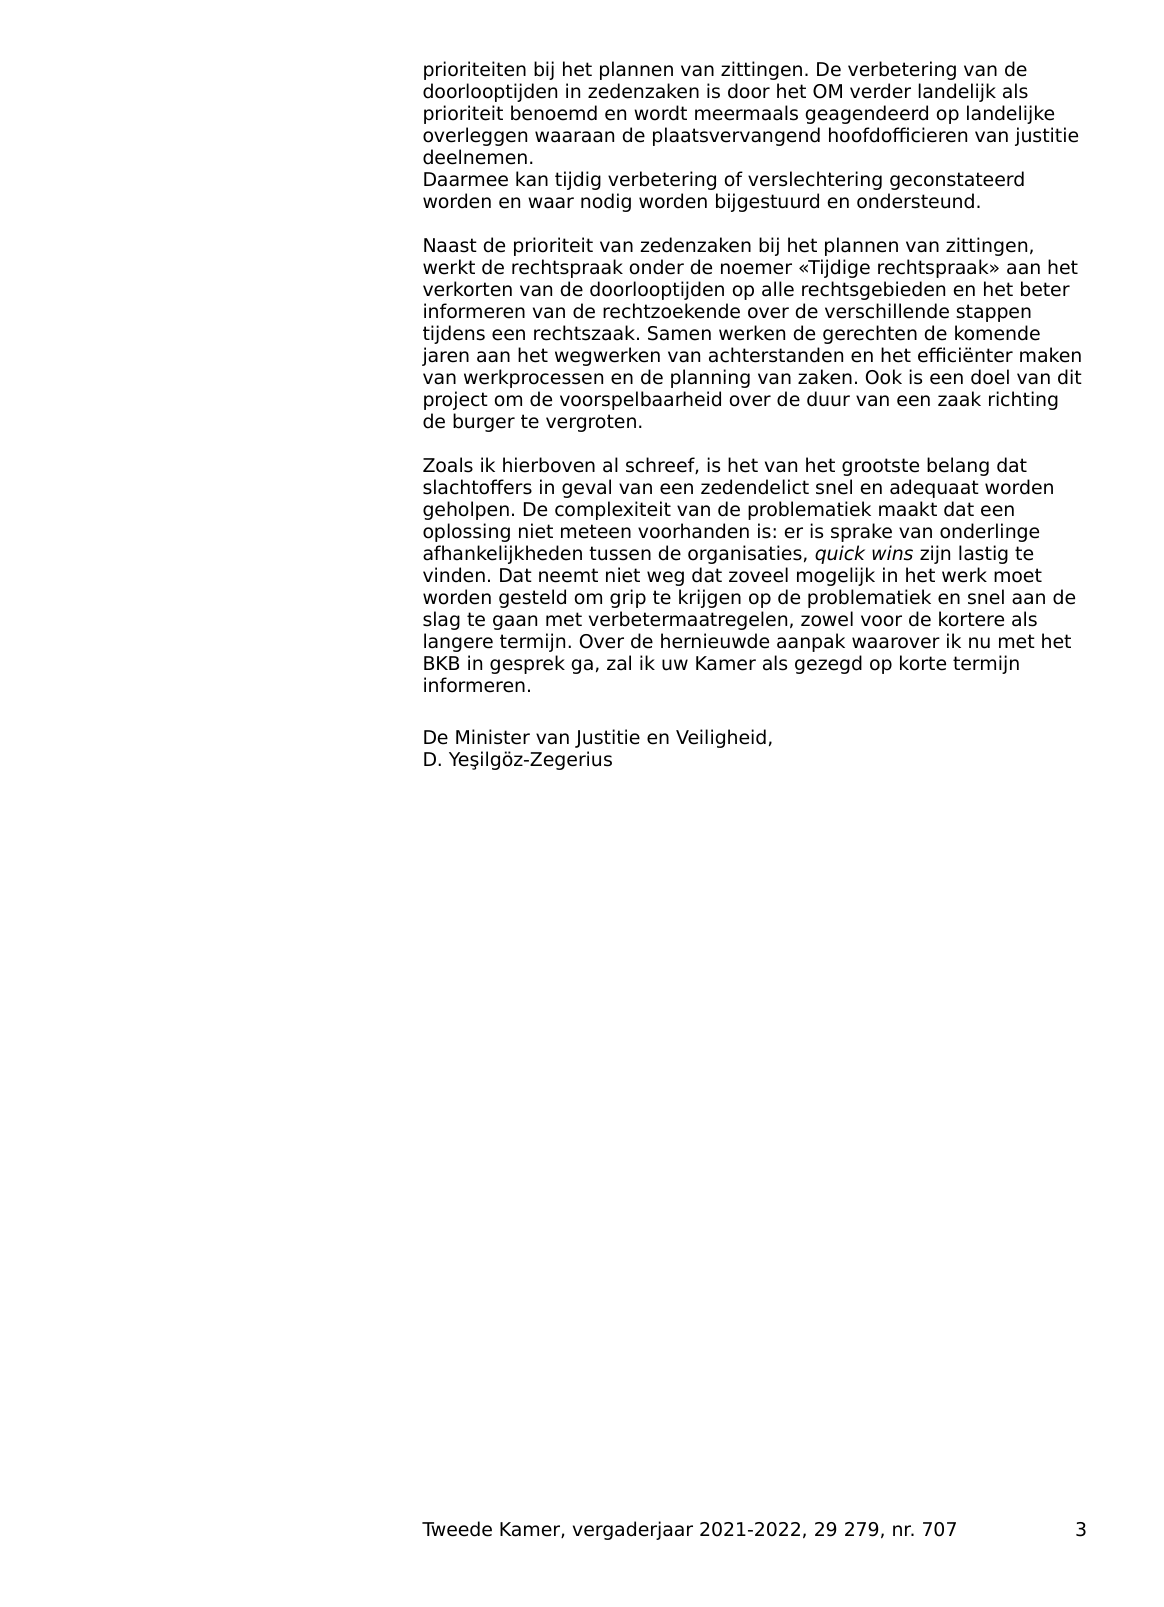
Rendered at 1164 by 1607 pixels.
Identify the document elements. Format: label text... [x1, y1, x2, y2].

text Naast de prioriteit van zedenzaken bij het plannen van zittingen, werkt de rechtspraak onder de noemer «Tijdige rechtspraak» aan het verkorten van de doorlooptijden op alle rechtsgebieden en het beter informeren van de rechtzoekende over de verschillende stappen tijdens een rechtszaak. Samen werken de gerechten de komende jaren aan het wegwerken van achterstanden en het efficiënter maken van werkprocessen en de planning van zaken. Ook is een doel van dit project om de voorspelbaarheid over de duur van een zaak richting de burger te vergroten. [422, 235, 1087, 433]
text Zoals ik hierboven al schreef, is het van het grootste belang dat slachtoffers in geval van een zedendelict snel en adequaat worden geholpen. De complexiteit van de problematiek maakt dat een oplossing niet meteen voorhanden is: er is sprake van onderlinge afhankelijkheden tussen de organisaties, quick wins zijn lastig te vinden. Dat neemt niet weg dat zoveel mogelijk in het werk moet worden gesteld om grip te krijgen op de problematiek en snel aan de slag te gaan met verbetermaatregelen, zowel voor de kortere als langere termijn. Over de hernieuwde aanpak waarover ik nu met het BKB in gesprek ga, zal ik uw Kamer als gezegd op korte termijn informeren. [422, 455, 1087, 697]
text Daarmee kan tijdig verbetering of verslechtering geconstateerd worden en waar nodig worden bijgestuurd en ondersteund. [422, 169, 1087, 213]
text De Minister van Justitie en Veiligheid, D. Yeşilgöz-Zegerius [422, 727, 1087, 771]
text prioriteiten bij het plannen van zittingen. De verbetering van de doorlooptijden in zedenzaken is door het OM verder landelijk als prioriteit benoemd en wordt meermaals geagendeerd op landelijke overleggen waaraan de plaatsvervangend hoofdofficieren van justitie deelnemen. [422, 59, 1087, 169]
